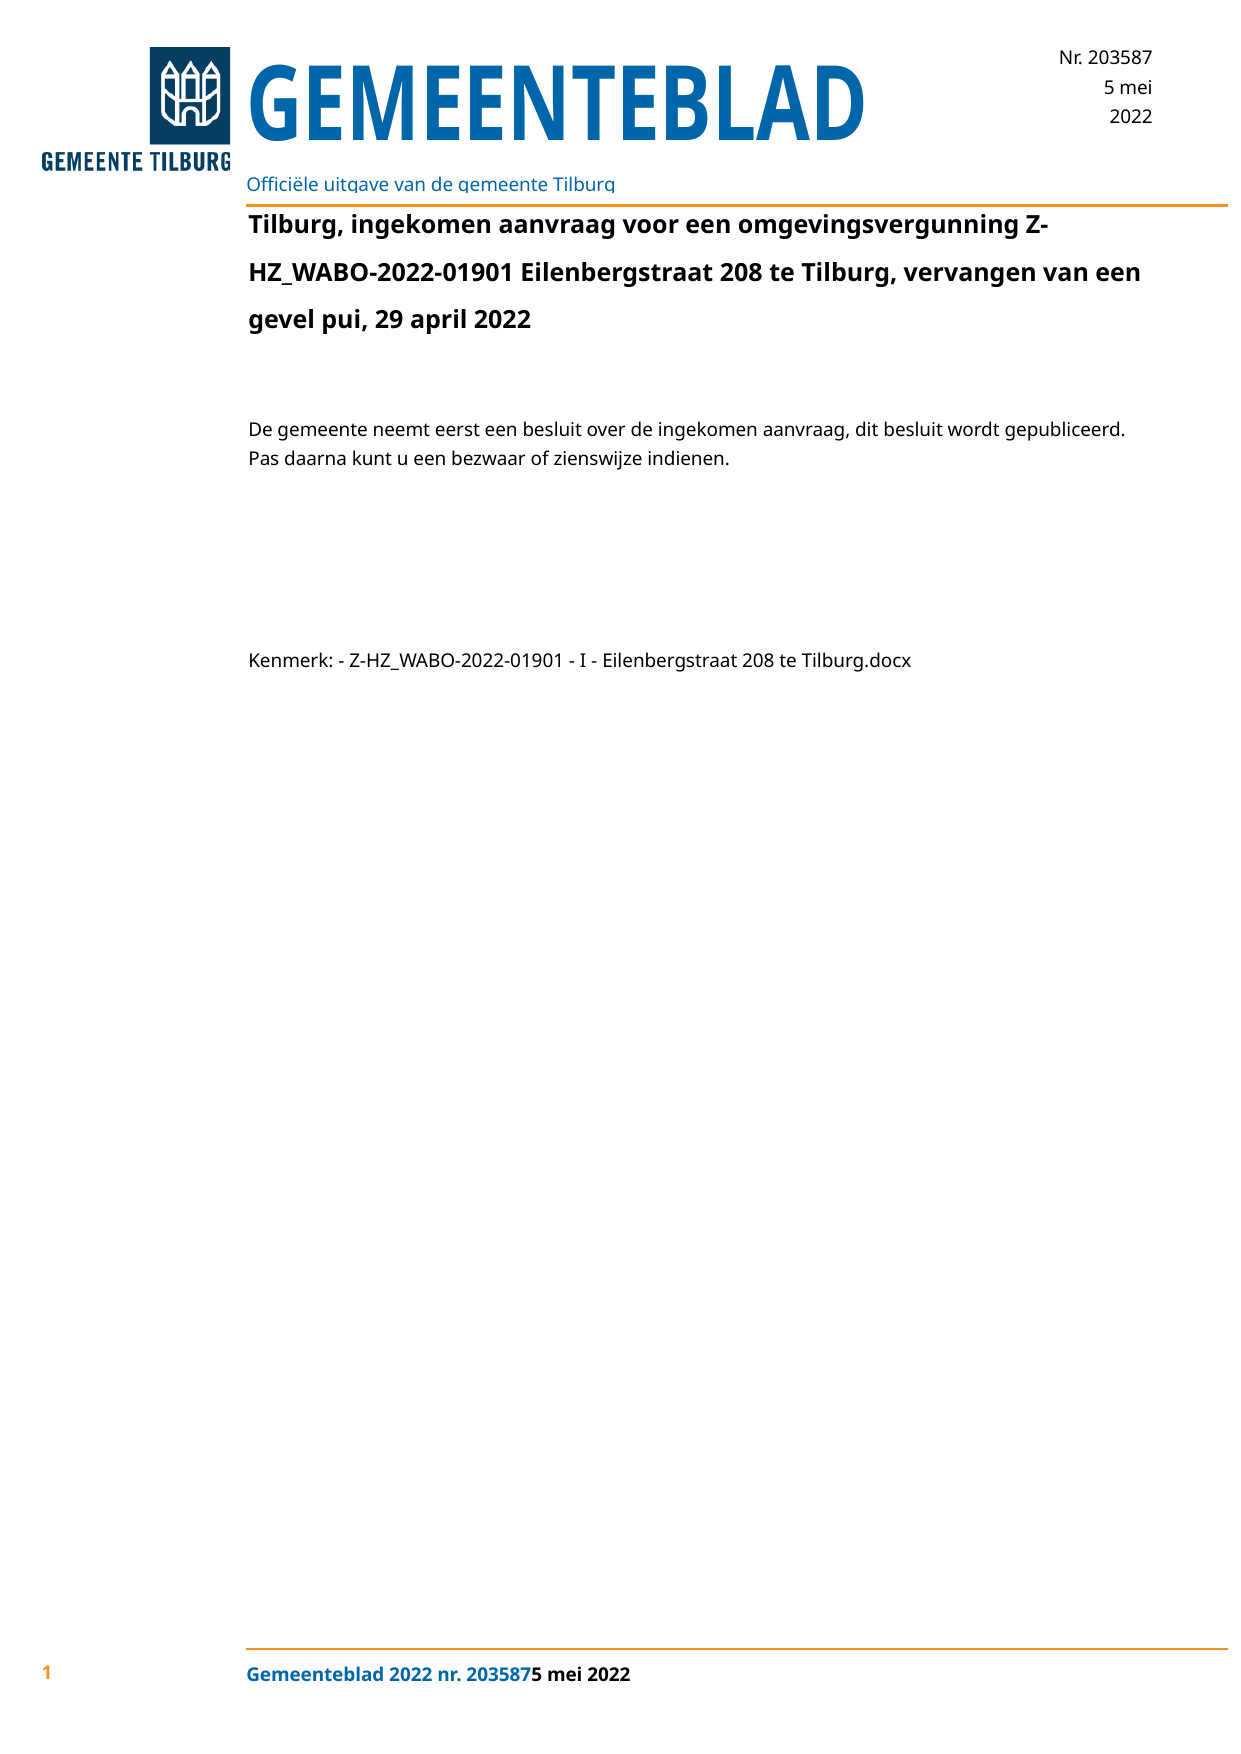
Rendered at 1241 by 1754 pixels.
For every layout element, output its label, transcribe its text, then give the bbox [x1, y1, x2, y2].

text Kenmerk: - Z-HZ_WABO-2022-01901 - I - Eilenbergstraat 208 te Tilburg.docx [248, 647, 1152, 673]
text De gemeente neemt eerst een besluit over de ingekomen aanvraag, dit besluit wordt gepubliceerd. Pas daarna kunt u een bezwaar of zienswijze indienen. [248, 416, 1152, 471]
picture [41, 47, 231, 172]
text Tilburg, ingekomen aanvraag voor een omgevingsvergunning Z-HZ_WABO-2022-01901 Eilenbergstraat 208 te Tilburg, vervangen van een gevel pui, 29 april 2022 [248, 207, 1152, 336]
